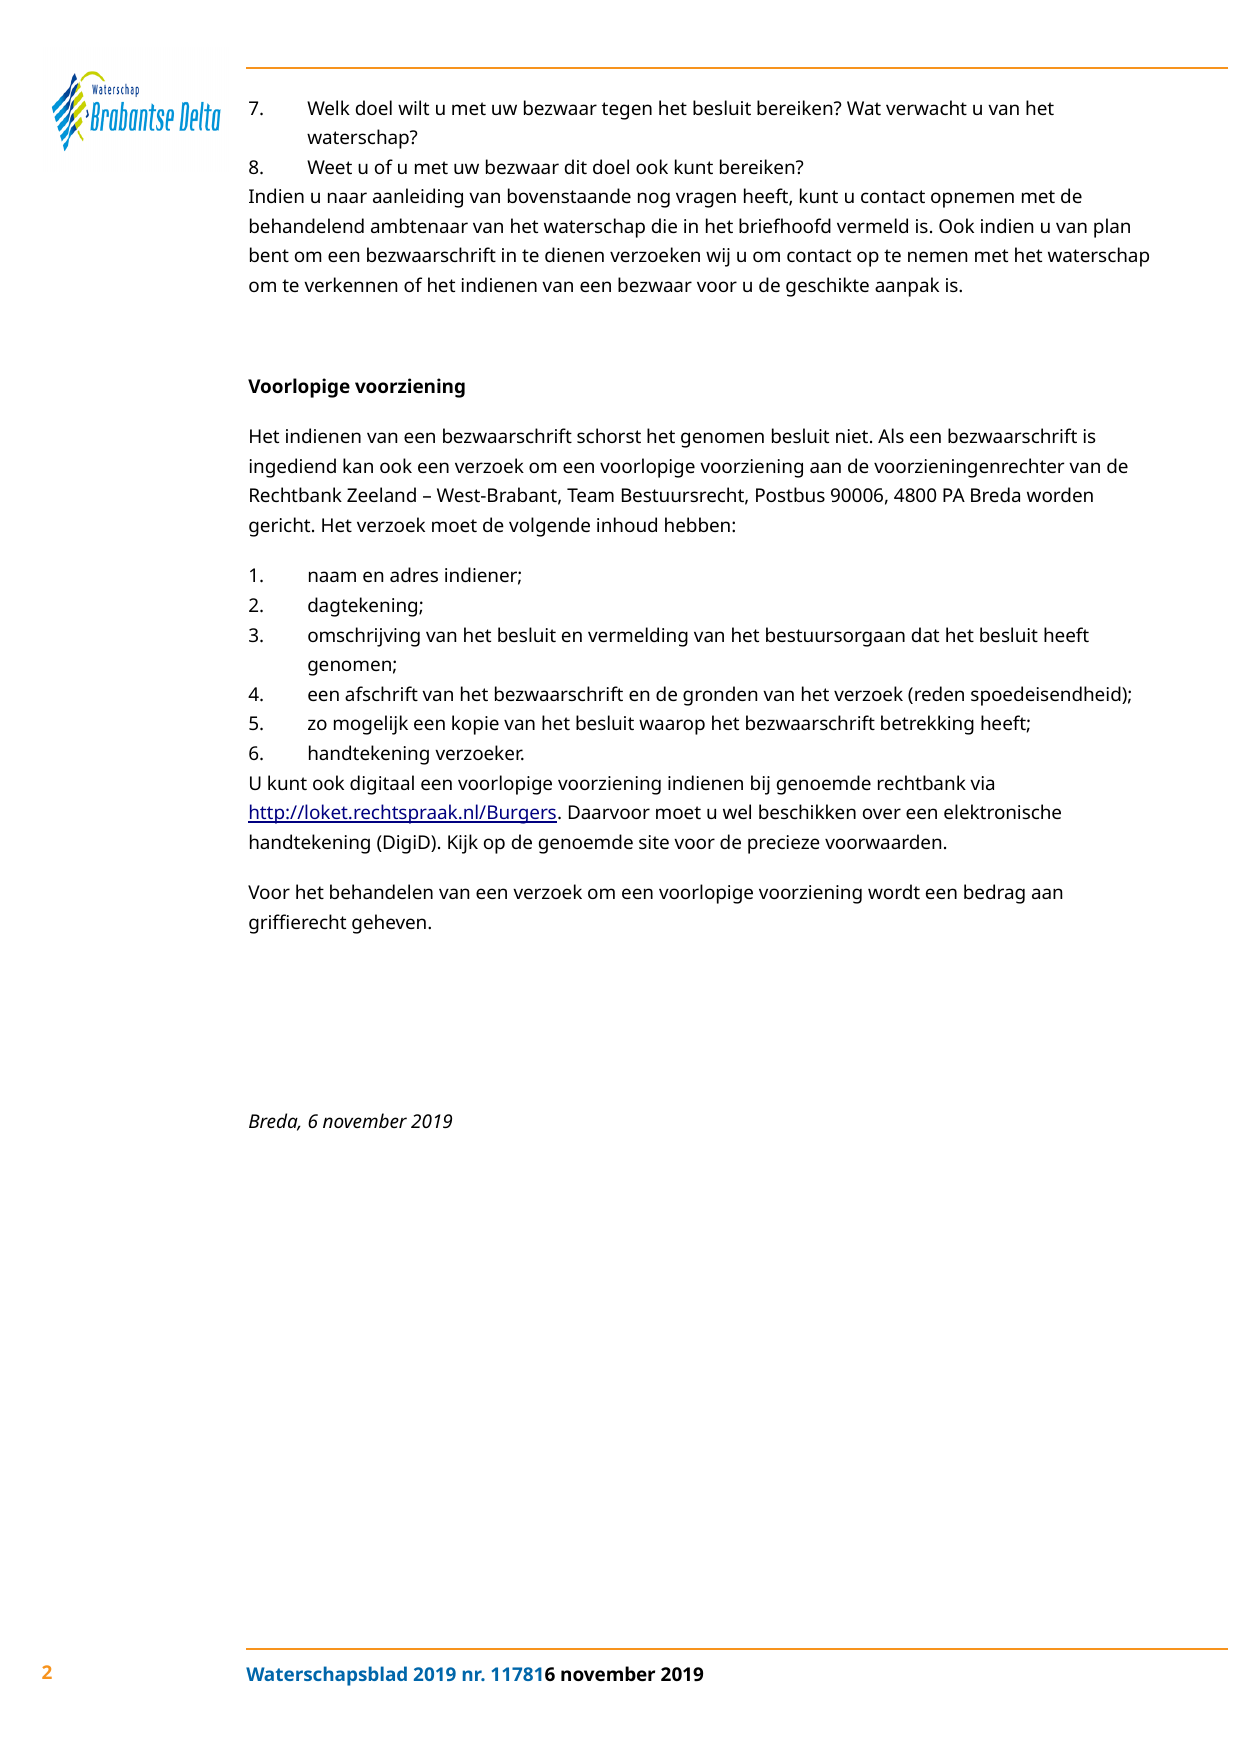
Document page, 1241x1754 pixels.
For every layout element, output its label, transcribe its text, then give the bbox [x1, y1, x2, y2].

list Weet u of u met uw bezwaar dit doel ook kunt bereiken? [248, 154, 1152, 180]
list handtekening verzoeker. [248, 740, 1152, 766]
text Het indienen van een bezwaarschrift schorst het genomen besluit niet. Als een bezwaarschrift is ingediend kan ook een verzoek om een voorlopige voorziening aan de voorzieningenrechter van de Rechtbank Zeeland – West-Brabant, Team Bestuursrecht, Postbus 90006, 4800 PA Breda worden gericht. Het verzoek moet de volgende inhoud hebben: [248, 423, 1152, 538]
list een afschrift van het bezwaarschrift en de gronden van het verzoek (reden spoedeisendheid); [248, 681, 1152, 707]
list zo mogelijk een kopie van het besluit waarop het bezwaarschrift betrekking heeft; [248, 711, 1152, 736]
text U kunt ook digitaal een voorlopige voorziening indienen bij genoemde rechtbank via http://loket.rechtspraak.nl/Burgers. Daarvoor moet u wel beschikken over een elektronische handtekening (DigiD). Kijk op de genoemde site voor de precieze voorwaarden. [248, 770, 1152, 855]
text Voorlopige voorziening [248, 373, 1152, 399]
picture [41, 47, 231, 172]
text Breda, 6 november 2019 [248, 1108, 1152, 1134]
text Indien u naar aanleiding van bovenstaande nog vragen heeft, kunt u contact opnemen met de behandelend ambtenaar van het waterschap die in het briefhoofd vermeld is. Ook indien u van plan bent om een bezwaarschrift in te dienen verzoeken wij u om contact op te nemen met het waterschap om te verkennen of het indienen van een bezwaar voor u de geschikte aanpak is. [248, 183, 1152, 298]
text Voor het behandelen van een verzoek om een voorlopige voorziening wordt een bedrag aan griffierecht geheven. [248, 879, 1152, 935]
list naam en adres indiener; [248, 563, 1152, 588]
list Welk doel wilt u met uw bezwaar tegen het besluit bereiken? Wat verwacht u van het waterschap? [248, 95, 1152, 150]
list dagtekening; [248, 592, 1152, 618]
list omschrijving van het besluit en vermelding van het bestuursorgaan dat het besluit heeft genomen; [248, 622, 1152, 677]
